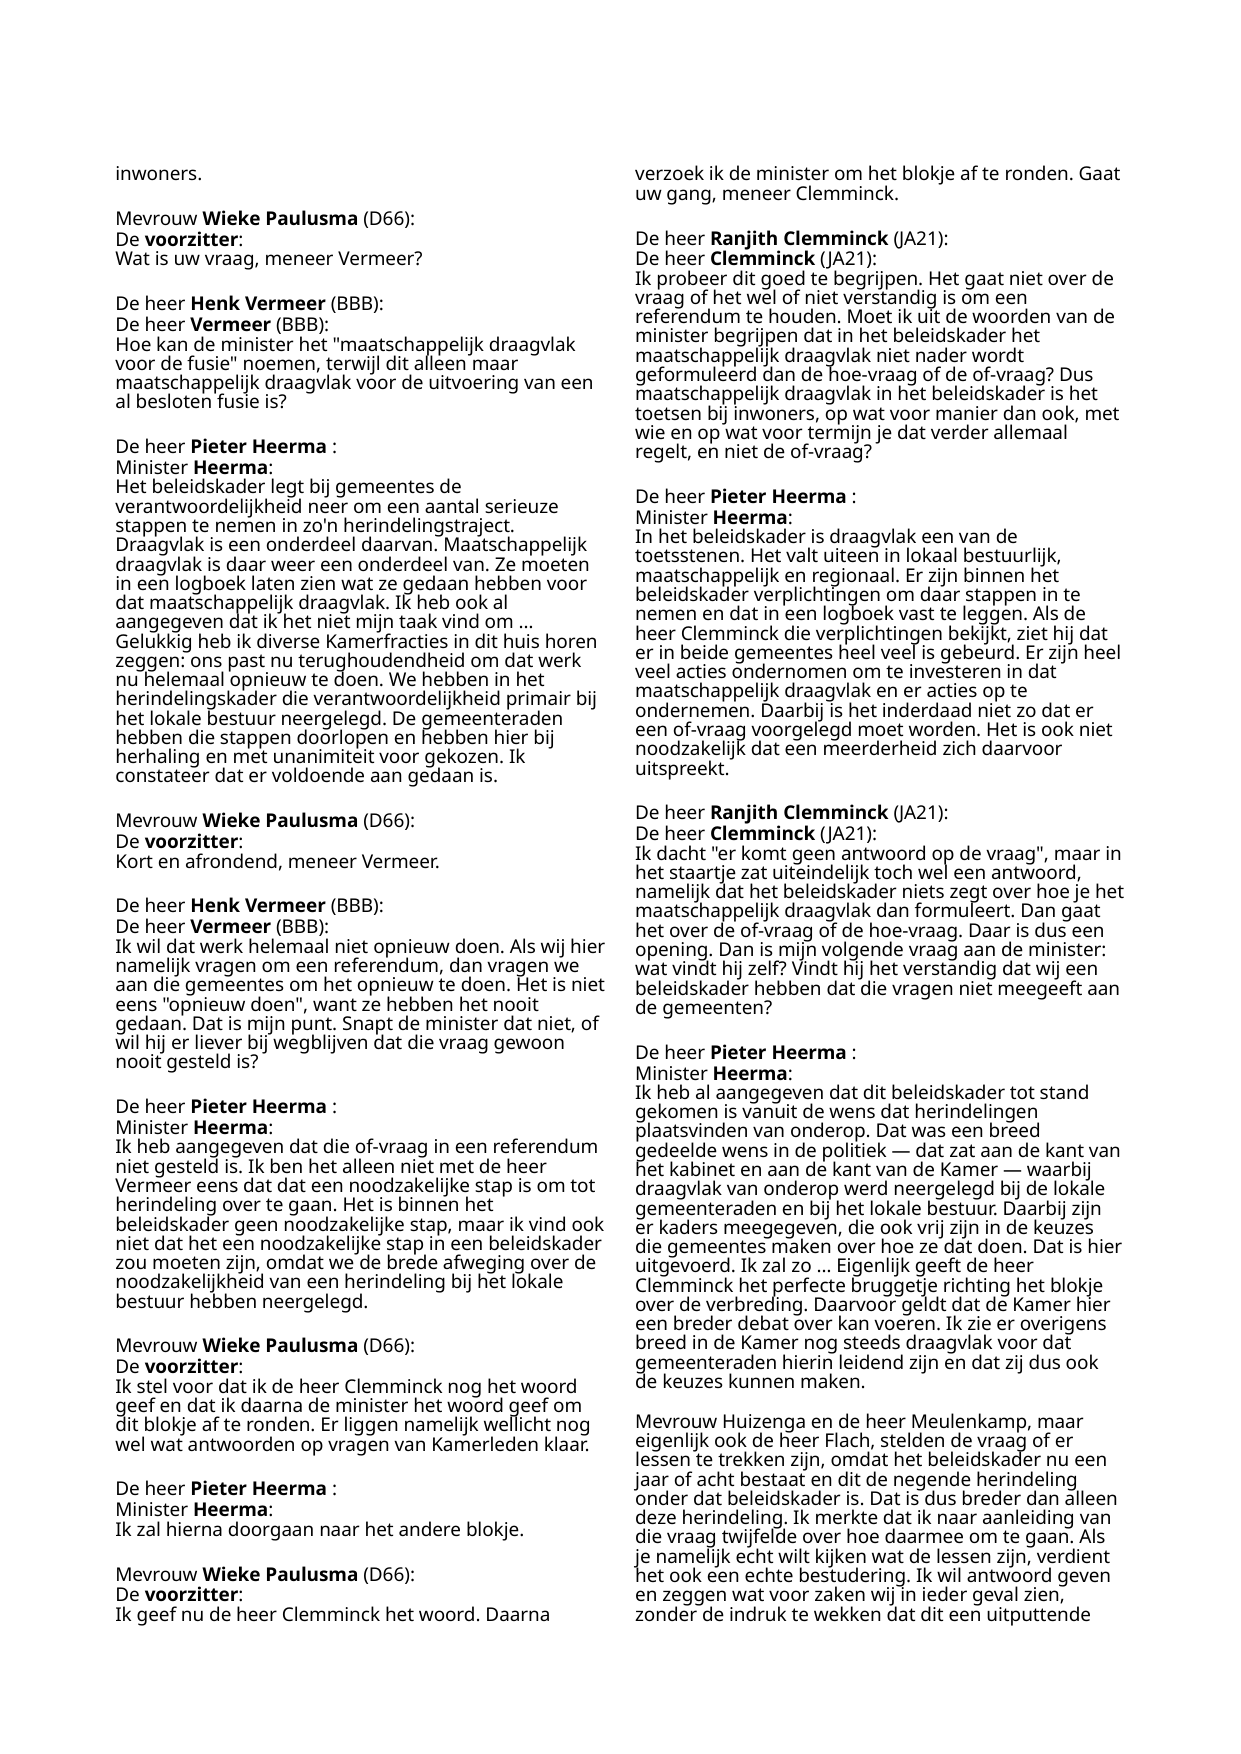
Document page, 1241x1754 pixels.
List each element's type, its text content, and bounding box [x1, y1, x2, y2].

text De heer Pieter Heerma : [115, 1093, 605, 1119]
text Minister Heerma: [635, 509, 1125, 528]
text Ik geef nu de heer Clemminck het woord. Daarna [115, 1606, 605, 1625]
text De heer Henk Vermeer (BBB): [115, 893, 605, 918]
text Mevrouw Wieke Paulusma (D66): [115, 1561, 605, 1586]
text De heer Pieter Heerma : [635, 483, 1125, 509]
text In het beleidskader is draagvlak een van de toetsstenen. Het valt uiteen in lokaal bestuurlijk, maatschappelijk en regionaal. Er zijn binnen het beleidskader verplichtingen om daar stappen in te nemen en dat in een logboek vast te leggen. Als de heer Clemminck die verplichtingen bekijkt, ziet hij dat er in beide gemeentes heel veel is gebeurd. Er zijn heel veel acties ondernomen om te investeren in dat maatschappelijk draagvlak en er acties op te ondernemen. Daarbij is het inderdaad niet zo dat er een of-vraag voorgelegd moet worden. Het is ook niet noodzakelijk dat een meerderheid zich daarvoor uitspreekt. [635, 528, 1125, 779]
text Wat is uw vraag, meneer Vermeer? [115, 250, 605, 270]
text Minister Heerma: [635, 1064, 1125, 1084]
text inwoners. [115, 165, 605, 184]
text Ik wil dat werk helemaal niet opnieuw doen. Als wij hier namelijk vragen om een referendum, dan vragen we aan die gemeentes om het opnieuw te doen. Het is niet eens "opnieuw doen", want ze hebben het nooit gedaan. Dat is mijn punt. Snapt de minister dat niet, of wil hij er liever bij wegblijven dat die vraag gewoon nooit gesteld is? [115, 938, 605, 1073]
text De heer Pieter Heerma : [635, 1039, 1125, 1064]
text Mevrouw Wieke Paulusma (D66): [115, 205, 605, 231]
text Mevrouw Wieke Paulusma (D66): [115, 1333, 605, 1358]
text Ik stel voor dat ik de heer Clemminck nog het woord geef en dat ik daarna de minister het woord geef om dit blokje af te ronden. Er liggen namelijk wellicht nog wel wat antwoorden op vragen van Kamerleden klaar. [115, 1378, 605, 1455]
text Minister Heerma: [115, 1501, 605, 1521]
text De heer Henk Vermeer (BBB): [115, 291, 605, 316]
text Minister Heerma: [115, 1119, 605, 1138]
text Ik heb aangegeven dat die of-vraag in een referendum niet gesteld is. Ik ben het alleen niet met de heer Vermeer eens dat dat een noodzakelijke stap is om tot herindeling over te gaan. Het is binnen het beleidskader geen noodzakelijke stap, maar ik vind ook niet dat het een noodzakelijke stap in een beleidskader zou moeten zijn, omdat we de brede afweging over de noodzakelijkheid van een herindeling bij het lokale bestuur hebben neergelegd. [115, 1138, 605, 1312]
text Kort en afrondend, meneer Vermeer. [115, 853, 605, 872]
text Mevrouw Wieke Paulusma (D66): [115, 808, 605, 833]
text verzoek ik de minister om het blokje af te ronden. Gaat uw gang, meneer Clemminck. [635, 165, 1125, 204]
text Ik heb al aangegeven dat dit beleidskader tot stand gekomen is vanuit de wens dat herindelingen plaatsvinden van onderop. Dat was een breed gedeelde wens in de politiek — dat zat aan de kant van het kabinet en aan de kant van de Kamer — waarbij draagvlak van onderop werd neergelegd bij de lokale gemeenteraden en bij het lokale bestuur. Daarbij zijn er kaders meegegeven, die ook vrij zijn in de keuzes die gemeentes maken over hoe ze dat doen. Dat is hier uitgevoerd. Ik zal zo … Eigenlijk geeft de heer Clemminck het perfecte bruggetje richting het blokje over de verbreding. Daarvoor geldt dat de Kamer hier een breder debat over kan voeren. Ik zie er overigens breed in de Kamer nog steeds draagvlak voor dat gemeenteraden hierin leidend zijn en dat zij dus ook de keuzes kunnen maken. [635, 1084, 1125, 1392]
text Ik dacht "er komt geen antwoord op de vraag", maar in het staartje zat uiteindelijk toch wel een antwoord, namelijk dat het beleidskader niets zegt over hoe je het maatschappelijk draagvlak dan formuleert. Dan gaat het over de of-vraag of de hoe-vraag. Daar is dus een opening. Dan is mijn volgende vraag aan de minister: wat vindt hij zelf? Vindt hij het verstandig dat wij een beleidskader hebben dat die vragen niet meegeeft aan de gemeenten? [635, 844, 1125, 1018]
text De voorzitter: [115, 1586, 605, 1606]
text De heer Clemminck (JA21): [635, 250, 1125, 270]
text De voorzitter: [115, 231, 605, 250]
text De heer Clemminck (JA21): [635, 825, 1125, 844]
text De heer Vermeer (BBB): [115, 918, 605, 938]
text De heer Pieter Heerma : [115, 433, 605, 459]
text De heer Ranjith Clemminck (JA21): [635, 225, 1125, 250]
text De heer Pieter Heerma : [115, 1476, 605, 1501]
text Hoe kan de minister het "maatschappelijk draagvlak voor de fusie" noemen, terwijl dit alleen maar maatschappelijk draagvlak voor de uitvoering van een al besloten fusie is? [115, 336, 605, 413]
text Mevrouw Huizenga en de heer Meulenkamp, maar eigenlijk ook de heer Flach, stelden de vraag of er lessen te trekken zijn, omdat het beleidskader nu een jaar of acht bestaat en dit de negende herindeling onder dat beleidskader is. Dat is dus breder dan alleen deze herindeling. Ik merkte dat ik naar aanleiding van die vraag twijfelde over hoe daarmee om te gaan. Als je namelijk echt wilt kijken wat de lessen zijn, verdient het ook een echte bestudering. Ik wil antwoord geven en zeggen wat voor zaken wij in ieder geval zien, zonder de indruk te wekken dat dit een uitputtende [635, 1413, 1125, 1625]
text De heer Vermeer (BBB): [115, 316, 605, 336]
text Minister Heerma: [115, 459, 605, 478]
text De voorzitter: [115, 833, 605, 853]
text Ik zal hierna doorgaan naar het andere blokje. [115, 1521, 605, 1540]
text Ik probeer dit goed te begrijpen. Het gaat niet over de vraag of het wel of niet verstandig is om een referendum te houden. Moet ik uit de woorden van de minister begrijpen dat in het beleidskader het maatschappelijk draagvlak niet nader wordt geformuleerd dan de hoe-vraag of de of-vraag? Dus maatschappelijk draagvlak in het beleidskader is het toetsen bij inwoners, op wat voor manier dan ook, met wie en op wat voor termijn je dat verder allemaal regelt, en niet de of-vraag? [635, 270, 1125, 462]
text Het beleidskader legt bij gemeentes de verantwoordelijkheid neer om een aantal serieuze stappen te nemen in zo'n herindelingstraject. Draagvlak is een onderdeel daarvan. Maatschappelijk draagvlak is daar weer een onderdeel van. Ze moeten in een logboek laten zien wat ze gedaan hebben voor dat maatschappelijk draagvlak. Ik heb ook al aangegeven dat ik het niet mijn taak vind om … Gelukkig heb ik diverse Kamerfracties in dit huis horen zeggen: ons past nu terughoudendheid om dat werk nu helemaal opnieuw te doen. We hebben in het herindelingskader die verantwoordelijkheid primair bij het lokale bestuur neergelegd. De gemeenteraden hebben die stappen doorlopen en hebben hier bij herhaling en met unanimiteit voor gekozen. Ik constateer dat er voldoende aan gedaan is. [115, 478, 605, 787]
text De heer Ranjith Clemminck (JA21): [635, 799, 1125, 825]
text De voorzitter: [115, 1358, 605, 1378]
